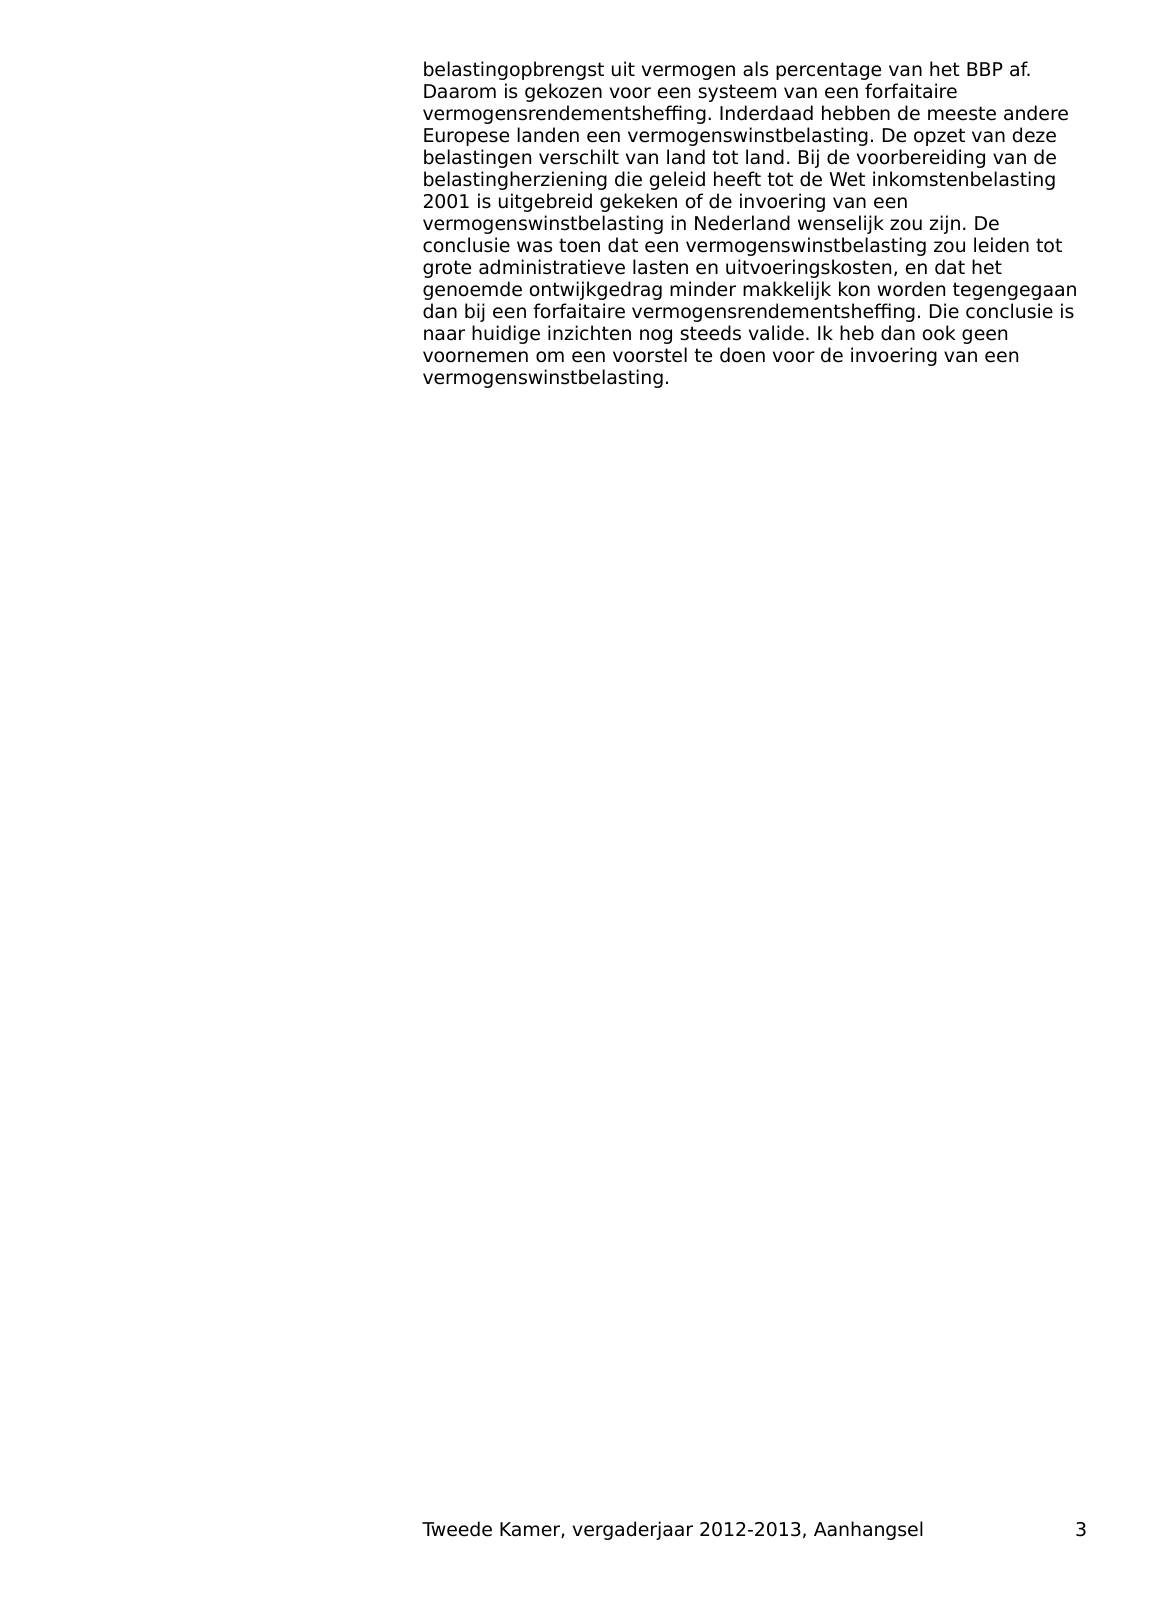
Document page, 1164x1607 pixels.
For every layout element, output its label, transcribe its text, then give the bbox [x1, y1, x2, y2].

text belastingopbrengst uit vermogen als percentage van het BBP af. Daarom is gekozen voor een systeem van een forfaitaire vermogensrendementsheffing. Inderdaad hebben de meeste andere Europese landen een vermogenswinstbelasting. De opzet van deze belastingen verschilt van land tot land. Bij de voorbereiding van de belastingherziening die geleid heeft tot de Wet inkomstenbelasting 2001 is uitgebreid gekeken of de invoering van een vermogenswinstbelasting in Nederland wenselijk zou zijn. De conclusie was toen dat een vermogenswinstbelasting zou leiden tot grote administratieve lasten en uitvoeringskosten, en dat het genoemde ontwijkgedrag minder makkelijk kon worden tegengegaan dan bij een forfaitaire vermogensrendementsheffing. Die conclusie is naar huidige inzichten nog steeds valide. Ik heb dan ook geen voornemen om een voorstel te doen voor de invoering van een vermogenswinstbelasting. [422, 59, 1087, 389]
